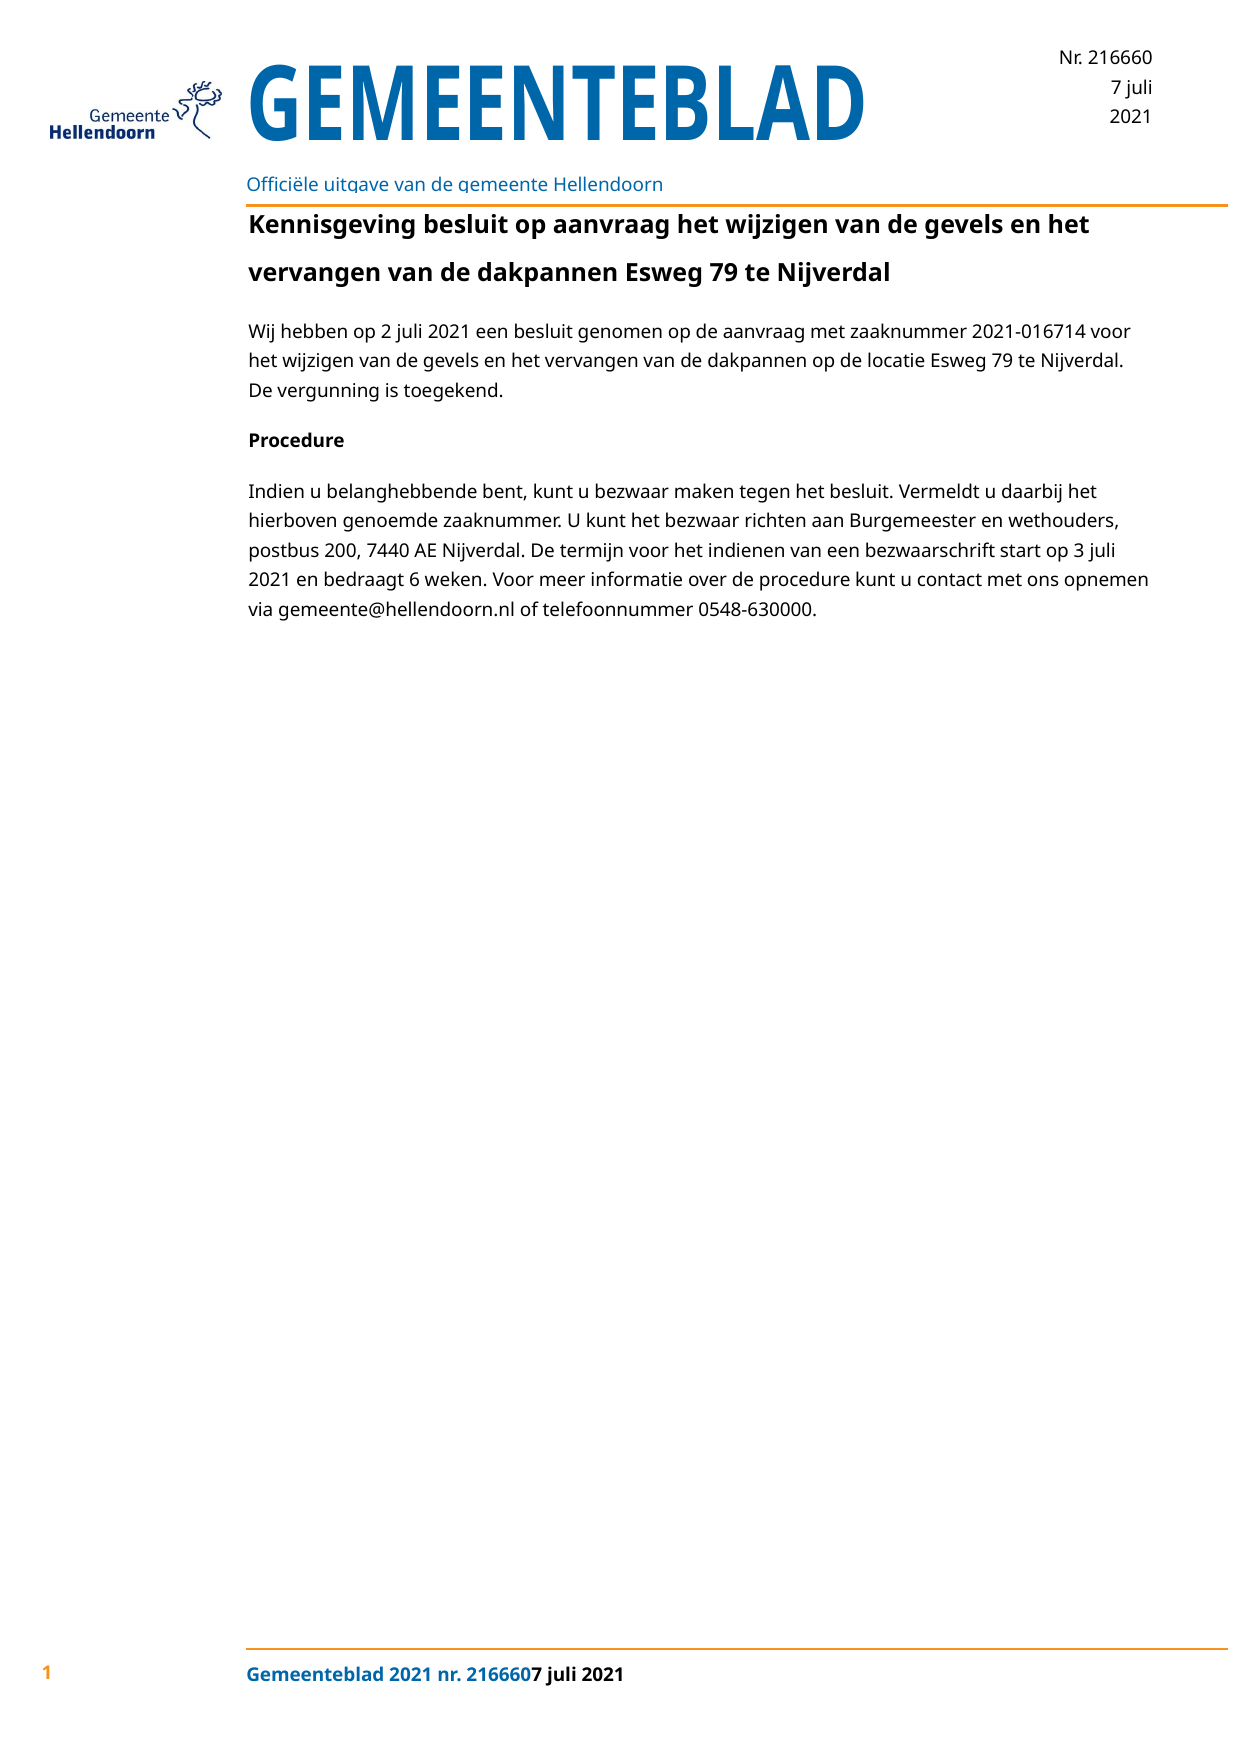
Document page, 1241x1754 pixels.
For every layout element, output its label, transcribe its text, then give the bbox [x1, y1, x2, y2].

text Wij hebben op 2 juli 2021 een besluit genomen op de aanvraag met zaaknummer 2021-016714 voor het wijzigen van de gevels en het vervangen van de dakpannen op de locatie Esweg 79 te Nijverdal. De vergunning is toegekend. [248, 318, 1152, 403]
text Kennisgeving besluit op aanvraag het wijzigen van de gevels en het vervangen van de dakpannen Esweg 79 te Nijverdal [248, 207, 1152, 288]
picture [41, 47, 231, 172]
text Indien u belanghebbende bent, kunt u bezwaar maken tegen het besluit. Vermeldt u daarbij het hierboven genoemde zaaknummer. U kunt het bezwaar richten aan Burgemeester en wethouders, postbus 200, 7440 AE Nijverdal. De termijn voor het indienen van een bezwaarschrift start op 3 juli 2021 en bedraagt 6 weken. Voor meer informatie over de procedure kunt u contact met ons opnemen via gemeente@hellendoorn.nl of telefoonnummer 0548-630000. [248, 478, 1152, 622]
text Procedure [248, 427, 1152, 453]
